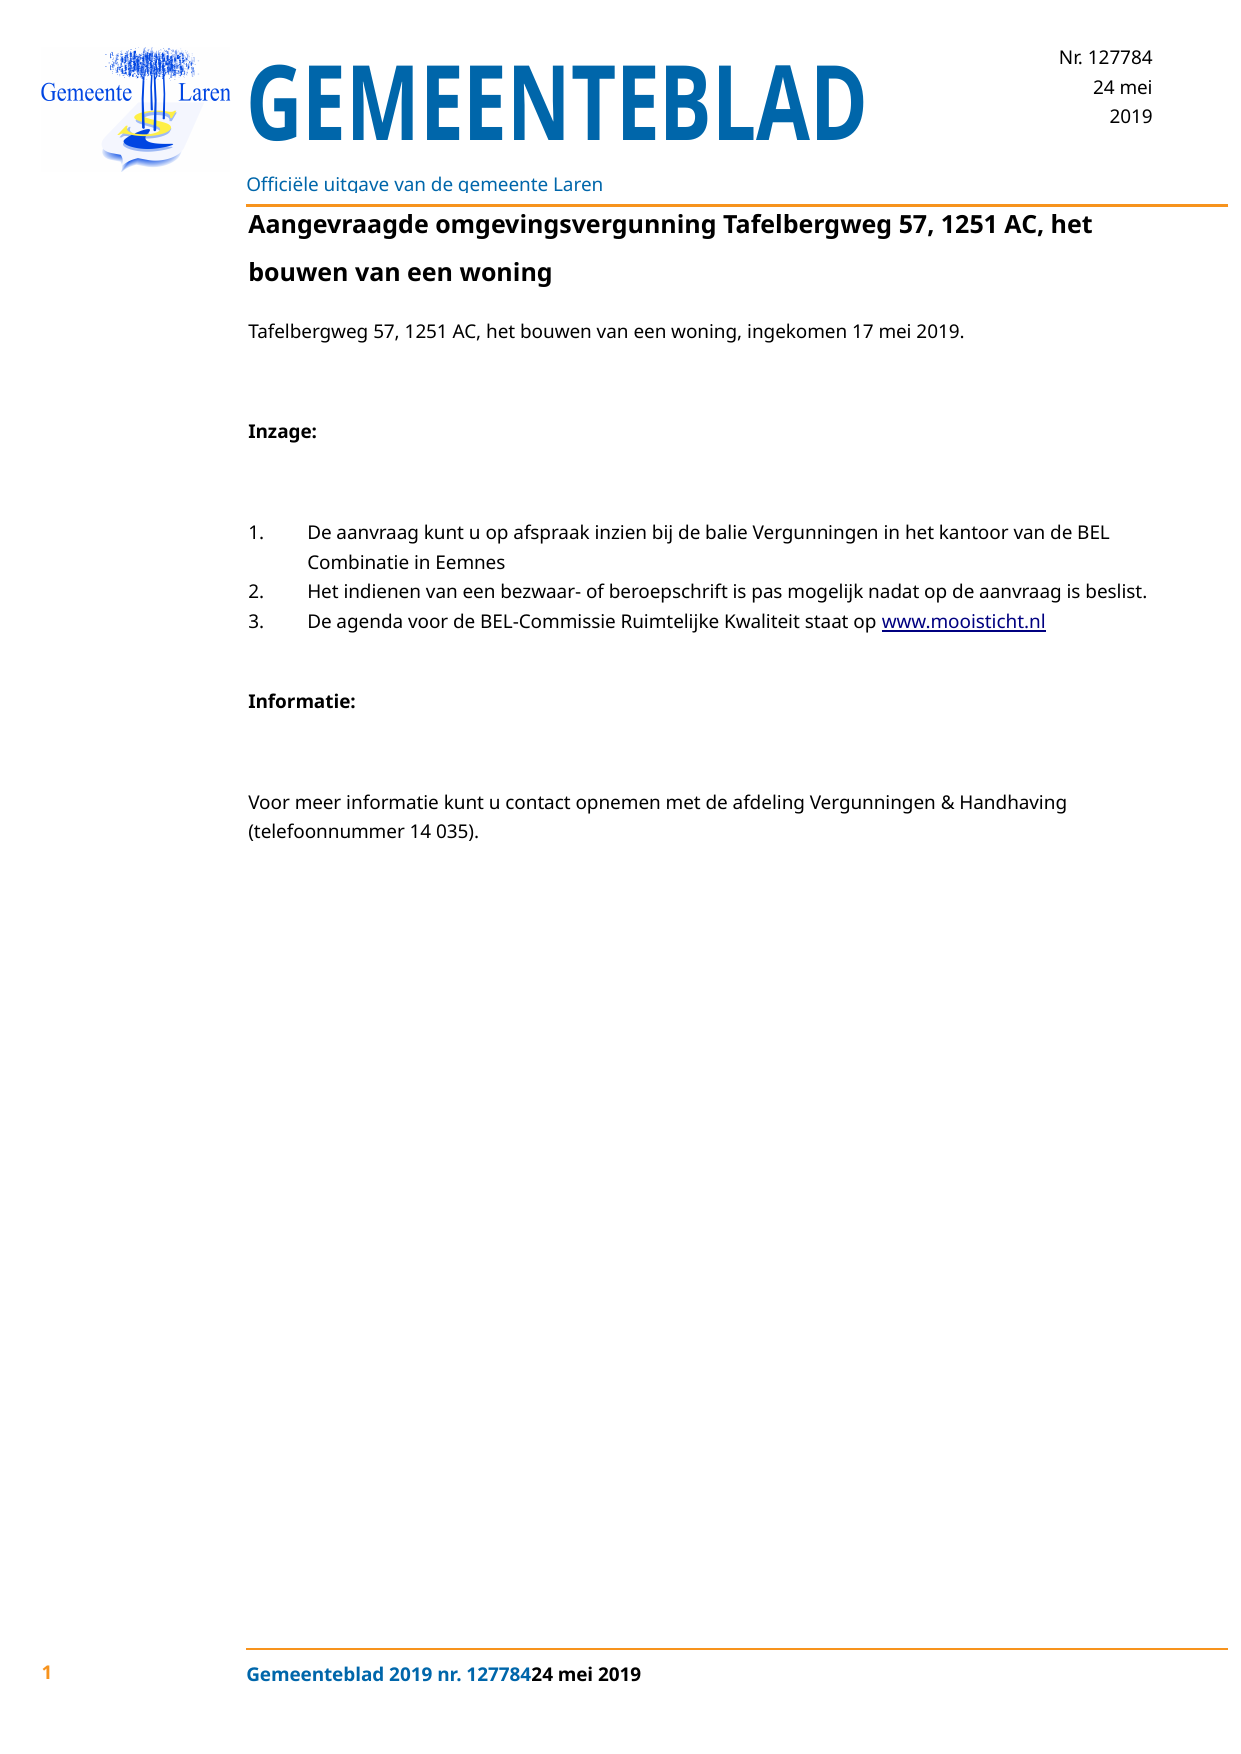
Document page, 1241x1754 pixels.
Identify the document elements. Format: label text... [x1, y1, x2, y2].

list Het indienen van een bezwaar- of beroepschrift is pas mogelijk nadat op de aanvraag is beslist. [248, 579, 1152, 604]
text Aangevraagde omgevingsvergunning Tafelbergweg 57, 1251 AC, het bouwen van een woning [248, 207, 1152, 288]
picture [41, 47, 231, 172]
text Voor meer informatie kunt u contact opnemen met de afdeling Vergunningen & Handhaving (telefoonnummer 14 035). [248, 789, 1152, 844]
text Informatie: [248, 688, 1152, 714]
text Inzage: [248, 419, 1152, 444]
text Tafelbergweg 57, 1251 AC, het bouwen van een woning, ingekomen 17 mei 2019. [248, 318, 1152, 344]
list De agenda voor de BEL-Commissie Ruimtelijke Kwaliteit staat op www.mooisticht.nl [248, 608, 1152, 634]
list De aanvraag kunt u op afspraak inzien bij de balie Vergunningen in het kantoor van de BEL Combinatie in Eemnes [248, 519, 1152, 575]
